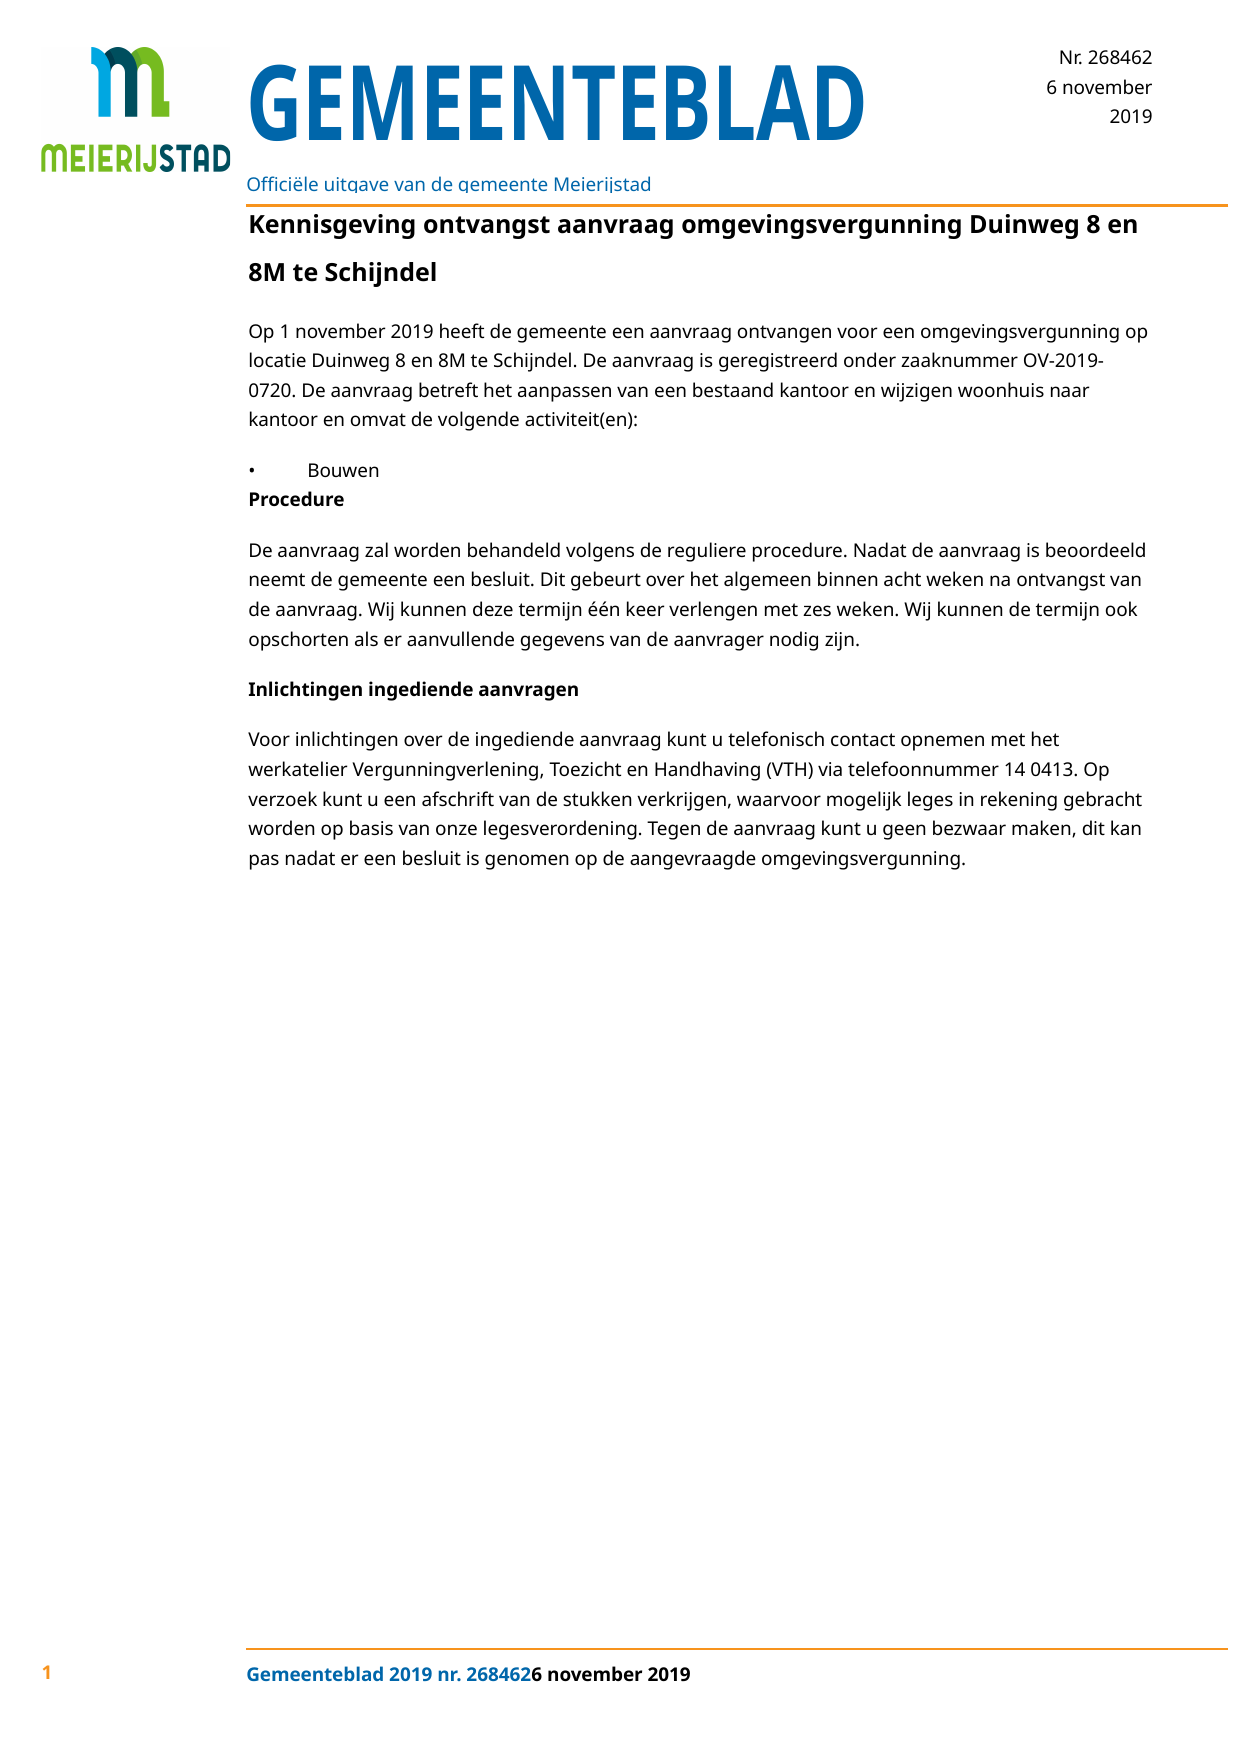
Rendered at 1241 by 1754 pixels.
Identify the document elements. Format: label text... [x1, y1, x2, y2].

text Kennisgeving ontvangst aanvraag omgevingsvergunning Duinweg 8 en 8M te Schijndel [248, 207, 1152, 288]
list Bouwen [248, 457, 1152, 483]
text Inlichtingen ingediende aanvragen [248, 676, 1152, 702]
picture [41, 47, 231, 172]
text De aanvraag zal worden behandeld volgens de reguliere procedure. Nadat de aanvraag is beoordeeld neemt de gemeente een besluit. Dit gebeurt over het algemeen binnen acht weken na ontvangst van de aanvraag. Wij kunnen deze termijn één keer verlengen met zes weken. Wij kunnen de termijn ook opschorten als er aanvullende gegevens van de aanvrager nodig zijn. [248, 537, 1152, 652]
text Voor inlichtingen over de ingediende aanvraag kunt u telefonisch contact opnemen met het werkatelier Vergunningverlening, Toezicht en Handhaving (VTH) via telefoonnummer 14 0413. Op verzoek kunt u een afschrift van de stukken verkrijgen, waarvoor mogelijk leges in rekening gebracht worden op basis van onze legesverordening. Tegen de aanvraag kunt u geen bezwaar maken, dit kan pas nadat er een besluit is genomen op de aangevraagde omgevingsvergunning. [248, 727, 1152, 871]
text Procedure [248, 487, 1152, 512]
text Op 1 november 2019 heeft de gemeente een aanvraag ontvangen voor een omgevingsvergunning op locatie Duinweg 8 en 8M te Schijndel. De aanvraag is geregistreerd onder zaaknummer OV-2019-0720. De aanvraag betreft het aanpassen van een bestaand kantoor en wijzigen woonhuis naar kantoor en omvat de volgende activiteit(en): [248, 318, 1152, 432]
